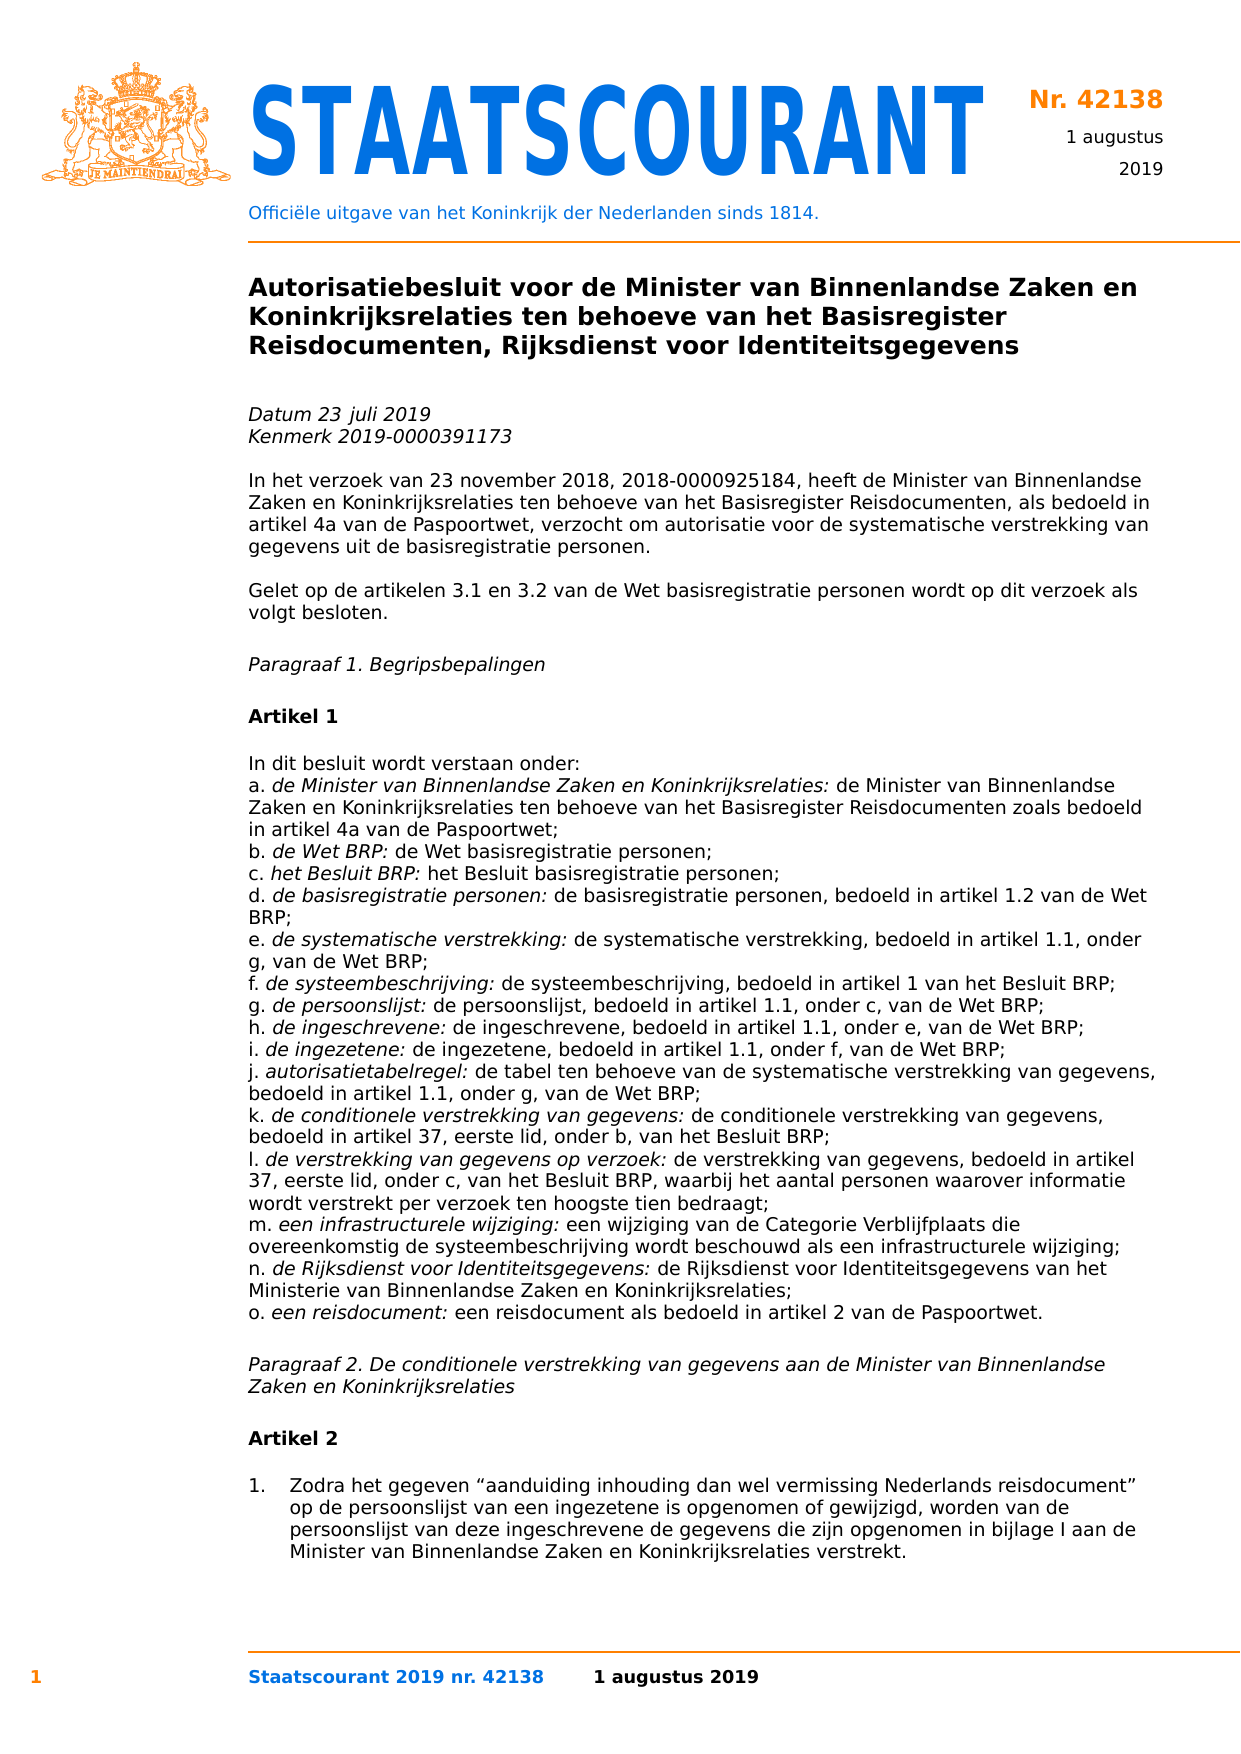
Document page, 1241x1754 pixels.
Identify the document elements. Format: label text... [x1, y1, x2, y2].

table_header Nr. 42138 [998, 62, 1240, 121]
text j. autorisatietabelregel: de tabel ten behoeve van de systematische verstrekking van gegevens, bedoeld in artikel 1.1, onder g, van de Wet BRP; [248, 1061, 1163, 1104]
text b. de Wet BRP: de Wet basisregistratie personen; [248, 841, 1163, 863]
text n. de Rijksdienst voor Identiteitsgegevens: de Rijksdienst voor Identiteitsgegevens van het Ministerie van Binnenlandse Zaken en Koninkrijksrelaties; [248, 1258, 1163, 1302]
text e. de systematische verstrekking: de systematische verstrekking, bedoeld in artikel 1.1, onder g, van de Wet BRP; [248, 929, 1163, 973]
text h. de ingeschrevene: de ingeschrevene, bedoeld in artikel 1.1, onder e, van de Wet BRP; [248, 1017, 1163, 1038]
text i. de ingezetene: de ingezetene, bedoeld in artikel 1.1, onder f, van de Wet BRP; [248, 1038, 1163, 1061]
text m. een infrastructurele wijziging: een wijziging van de Categorie Verblijfplaats die overeenkomstig de systeembeschrijving wordt beschouwd als een infrastructurele wijziging; [248, 1214, 1163, 1258]
text Gelet op de artikelen 3.1 en 3.2 van de Wet basisregistratie personen wordt op dit verzoek als volgt besloten. [248, 580, 1163, 624]
text 1. Zodra het gegeven “aanduiding inhouding dan wel vermissing Nederlands reisdocument” op de persoonslijst van een ingezetene is opgenomen of gewijzigd, worden van de persoonslijst van deze ingeschrevene de gegevens die zijn opgenomen in bijlage I aan de Minister van Binnenlandse Zaken en Koninkrijksrelaties verstrekt. [248, 1475, 1163, 1563]
text o. een reisdocument: een reisdocument als bedoeld in artikel 2 van de Paspoortwet. [248, 1302, 1163, 1324]
subtitle Artikel 1 [248, 706, 1163, 728]
text d. de basisregistratie personen: de basisregistratie personen, bedoeld in artikel 1.2 van de Wet BRP; [248, 885, 1163, 929]
text In het verzoek van 23 november 2018, 2018-0000925184, heeft de Minister van Binnenlandse Zaken en Koninkrijksrelaties ten behoeve van het Basisregister Reisdocumenten, als bedoeld in artikel 4a van de Paspoortwet, verzocht om autorisatie voor de systematische verstrekking van gegevens uit de basisregistratie personen. [248, 470, 1163, 558]
text Datum 23 juli 2019 [248, 404, 1163, 426]
subtitle Paragraaf 1. Begripsbepalingen [248, 654, 1163, 676]
text k. de conditionele verstrekking van gegevens: de conditionele verstrekking van gegevens, bedoeld in artikel 37, eerste lid, onder b, van het Besluit BRP; [248, 1104, 1163, 1148]
table_cell 2019 [998, 153, 1240, 203]
text a. de Minister van Binnenlandse Zaken en Koninkrijksrelaties: de Minister van Binnenlandse Zaken en Koninkrijksrelaties ten behoeve van het Basisregister Reisdocumenten zoals bedoeld in artikel 4a van de Paspoortwet; [248, 775, 1163, 841]
picture [41, 62, 231, 186]
table_cell 1 augustus [998, 121, 1240, 153]
table_cell Officiële uitgave van het Koninkrijk der Nederlanden sinds 1814. [248, 203, 1240, 241]
text g. de persoonslijst: de persoonslijst, bedoeld in artikel 1.1, onder c, van de Wet BRP; [248, 994, 1163, 1017]
text f. de systeembeschrijving: de systeembeschrijving, bedoeld in artikel 1 van het Besluit BRP; [248, 973, 1163, 994]
table_header [25, 62, 248, 241]
subtitle Autorisatiebesluit voor de Minister van Binnenlandse Zaken en Koninkrijksrelaties ten behoeve van het Basisregister Reisdocumenten, Rijksdienst voor Identiteitsgegevens [248, 273, 1163, 361]
subtitle Artikel 2 [248, 1428, 1163, 1450]
text l. de verstrekking van gegevens op verzoek: de verstrekking van gegevens, bedoeld in artikel 37, eerste lid, onder c, van het Besluit BRP, waarbij het aantal personen waarover informatie wordt verstrekt per verzoek ten hoogste tien bedraagt; [248, 1148, 1163, 1214]
table_header STAATSCOURANT [248, 62, 998, 203]
text Kenmerk 2019-0000391173 [248, 426, 1163, 448]
text In dit besluit wordt verstaan onder: [248, 753, 1163, 775]
text c. het Besluit BRP: het Besluit basisregistratie personen; [248, 863, 1163, 885]
subtitle Paragraaf 2. De conditionele verstrekking van gegevens aan de Minister van Binnenlandse Zaken en Koninkrijksrelaties [248, 1354, 1163, 1398]
